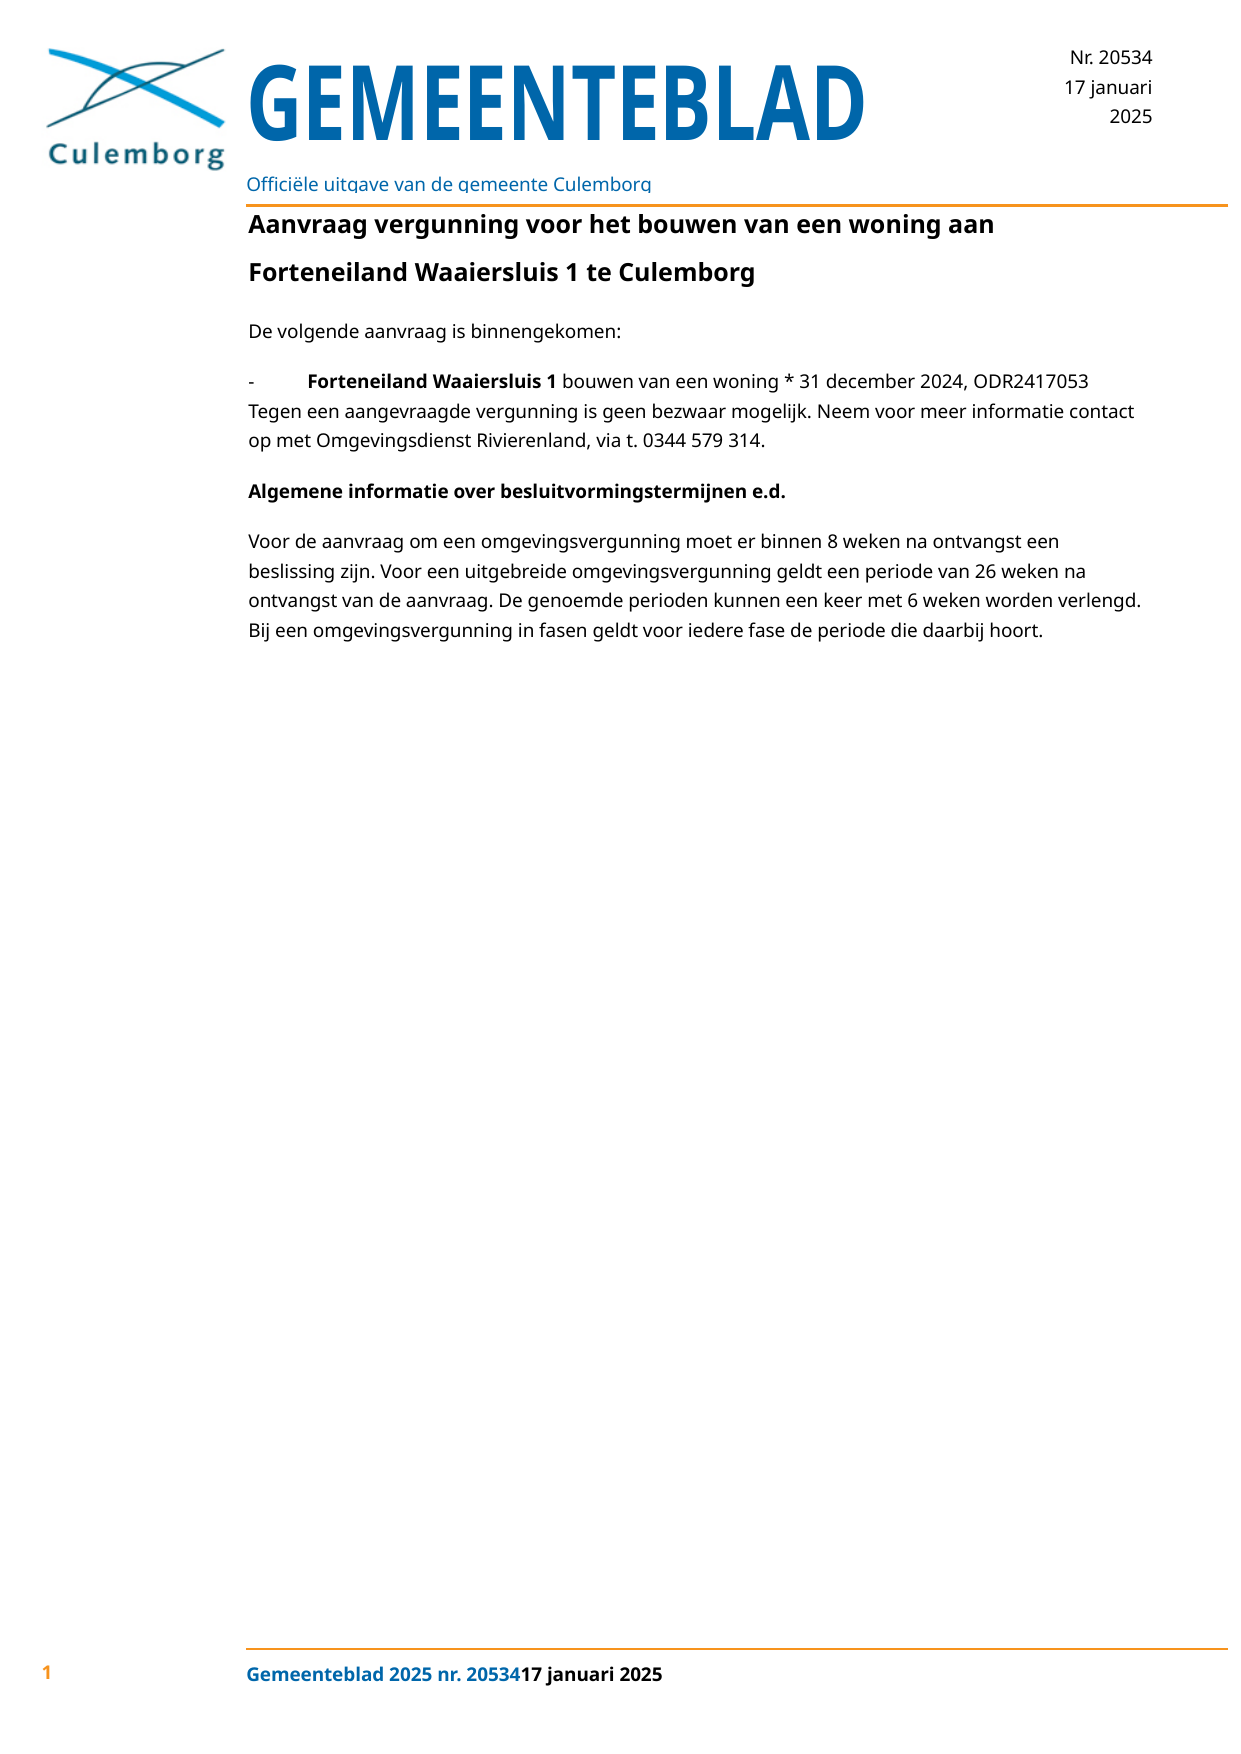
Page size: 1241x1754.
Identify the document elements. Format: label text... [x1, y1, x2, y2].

text Algemene informatie over besluitvormingstermijnen e.d. [248, 478, 1152, 504]
list Forteneiland Waaiersluis 1 bouwen van een woning * 31 december 2024, ODR2417053 [248, 368, 1152, 394]
text De volgende aanvraag is binnengekomen: [248, 318, 1152, 344]
text Tegen een aangevraagde vergunning is geen bezwaar mogelijk. Neem voor meer informatie contact op met Omgevingsdienst Rivierenland, via t. 0344 579 314. [248, 398, 1152, 453]
text Aanvraag vergunning voor het bouwen van een woning aan Forteneiland Waaiersluis 1 te Culemborg [248, 207, 1152, 288]
text Voor de aanvraag om een omgevingsvergunning moet er binnen 8 weken na ontvangst een beslissing zijn. Voor een uitgebreide omgevingsvergunning geldt een periode van 26 weken na ontvangst van de aanvraag. De genoemde perioden kunnen een keer met 6 weken worden verlengd. Bij een omgevingsvergunning in fasen geldt voor iedere fase de periode die daarbij hoort. [248, 528, 1152, 643]
picture [41, 47, 231, 172]
